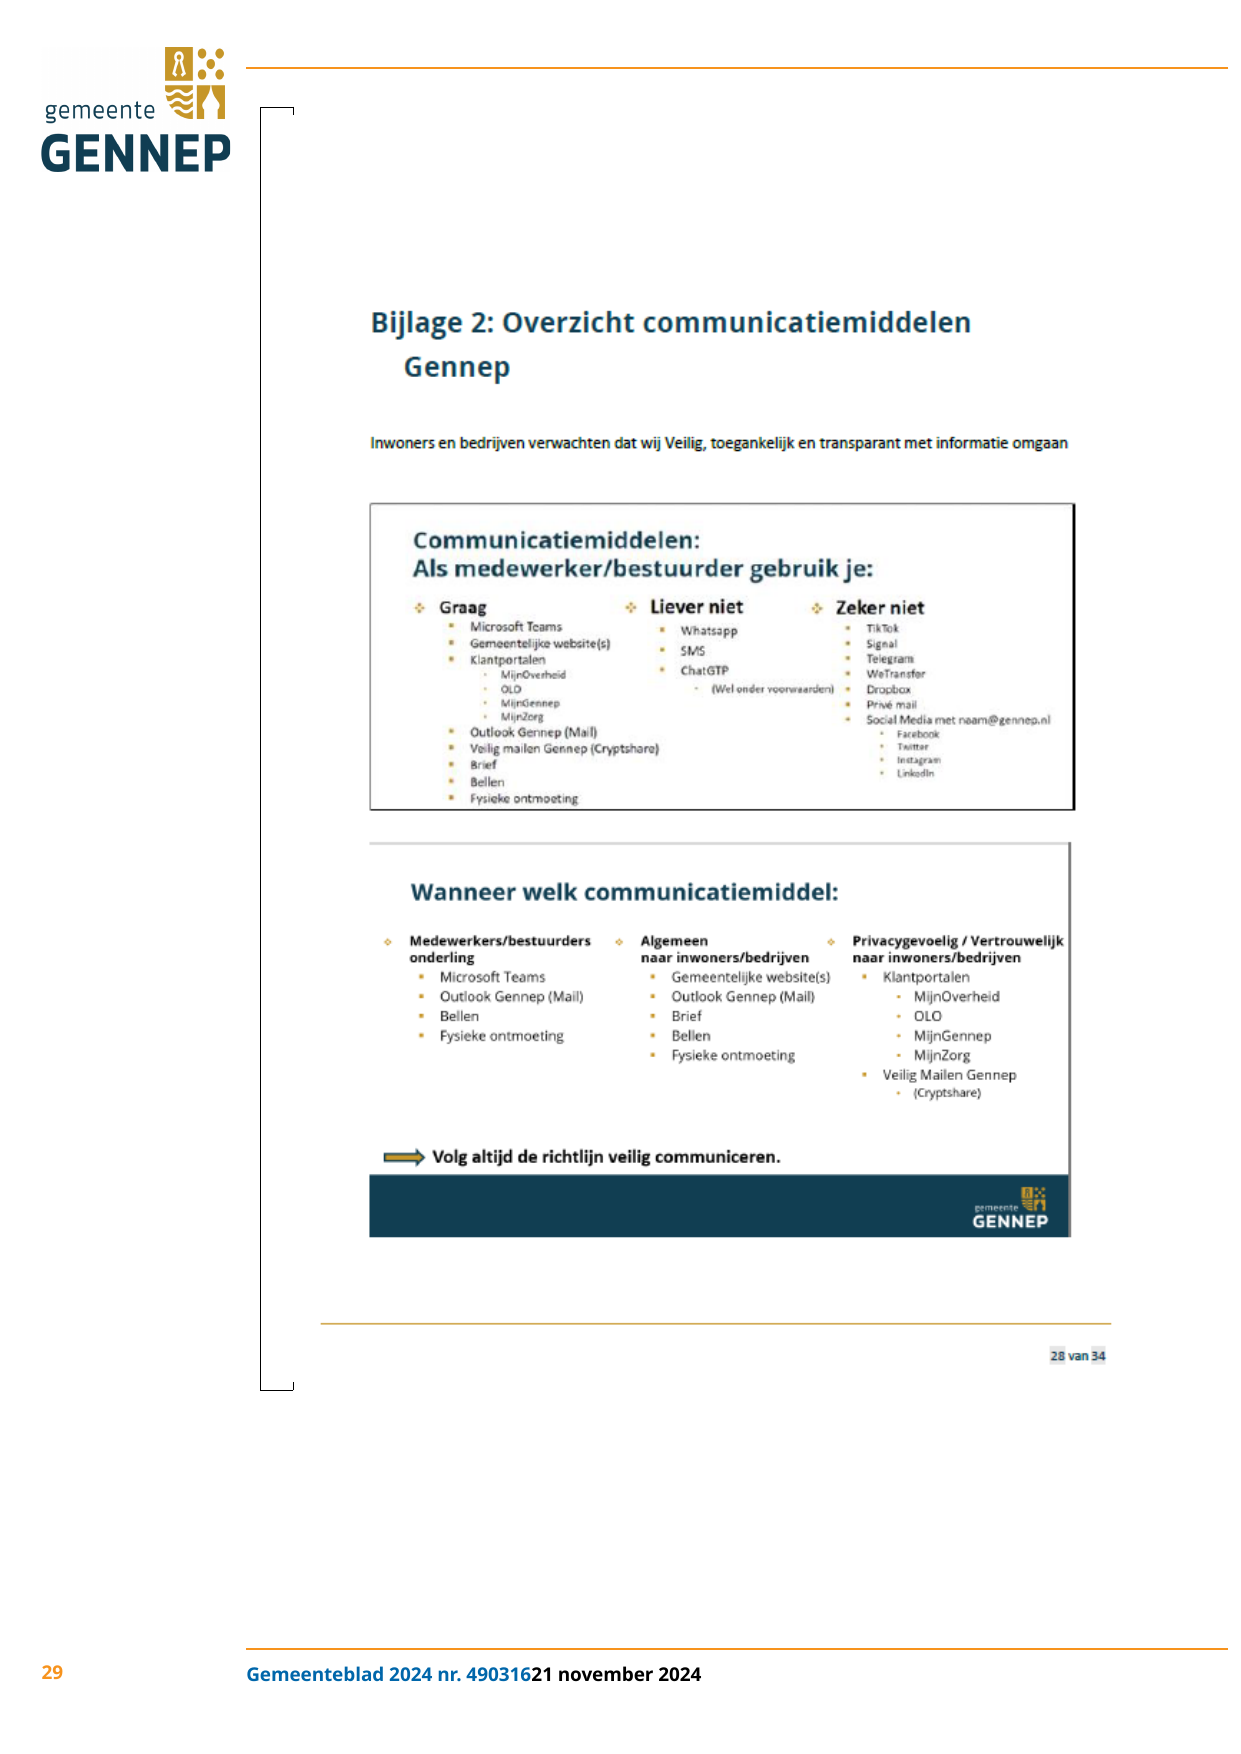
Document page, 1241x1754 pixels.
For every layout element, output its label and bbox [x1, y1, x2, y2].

picture [268, 115, 1173, 1382]
picture [41, 47, 231, 172]
